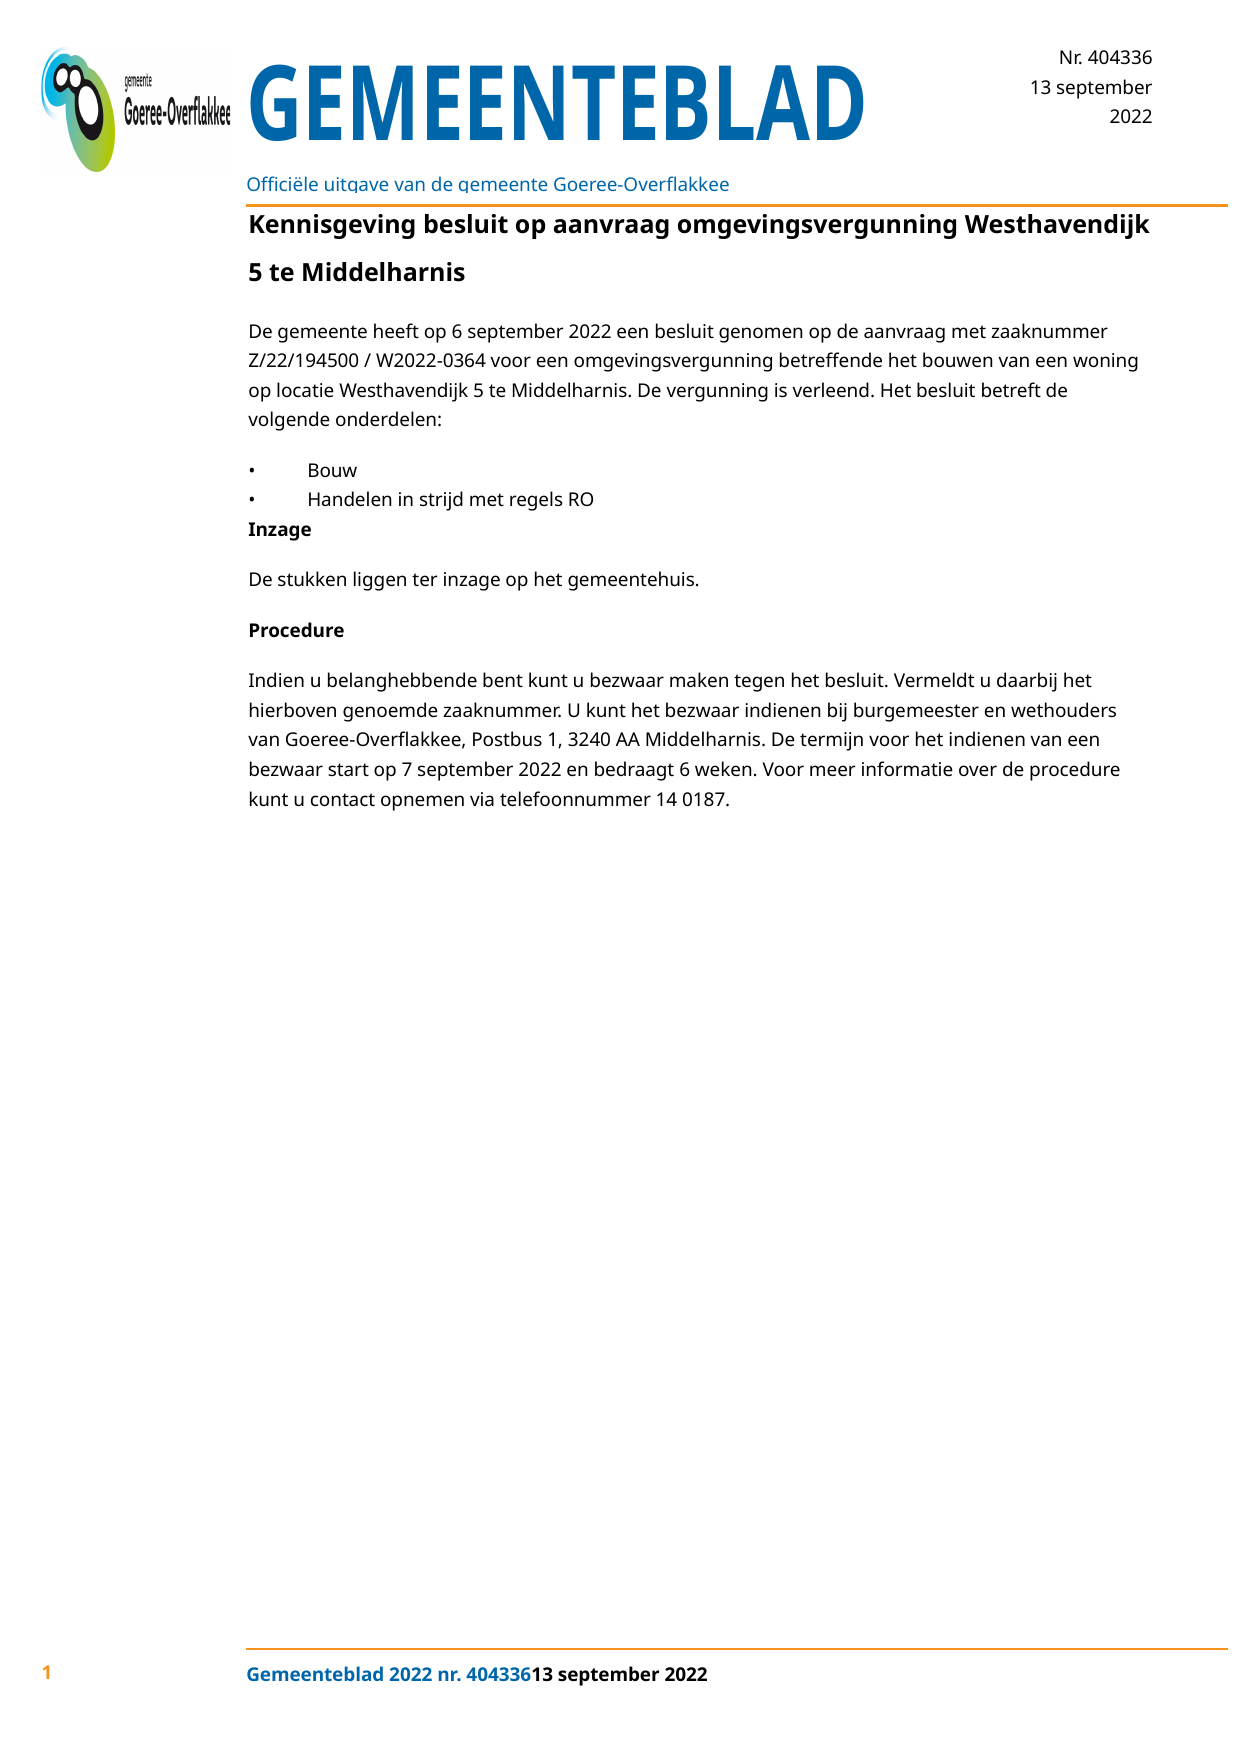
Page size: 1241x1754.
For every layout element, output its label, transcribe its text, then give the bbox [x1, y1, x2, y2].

text Procedure [248, 617, 1152, 643]
picture [41, 47, 231, 172]
text De stukken liggen ter inzage op het gemeentehuis. [248, 567, 1152, 592]
list Bouw [248, 457, 1152, 483]
list Handelen in strijd met regels RO [248, 487, 1152, 512]
text Indien u belanghebbende bent kunt u bezwaar maken tegen het besluit. Vermeldt u daarbij het hierboven genoemde zaaknummer. U kunt het bezwaar indienen bij burgemeester en wethouders van Goeree-Overflakkee, Postbus 1, 3240 AA Middelharnis. De termijn voor het indienen van een bezwaar start op 7 september 2022 en bedraagt 6 weken. Voor meer informatie over de procedure kunt u contact opnemen via telefoonnummer 14 0187. [248, 667, 1152, 812]
text Inzage [248, 516, 1152, 542]
text De gemeente heeft op 6 september 2022 een besluit genomen op de aanvraag met zaaknummer Z/22/194500 / W2022-0364 voor een omgevingsvergunning betreffende het bouwen van een woning op locatie Westhavendijk 5 te Middelharnis. De vergunning is verleend. Het besluit betreft de volgende onderdelen: [248, 318, 1152, 432]
text Kennisgeving besluit op aanvraag omgevingsvergunning Westhavendijk 5 te Middelharnis [248, 207, 1152, 288]
